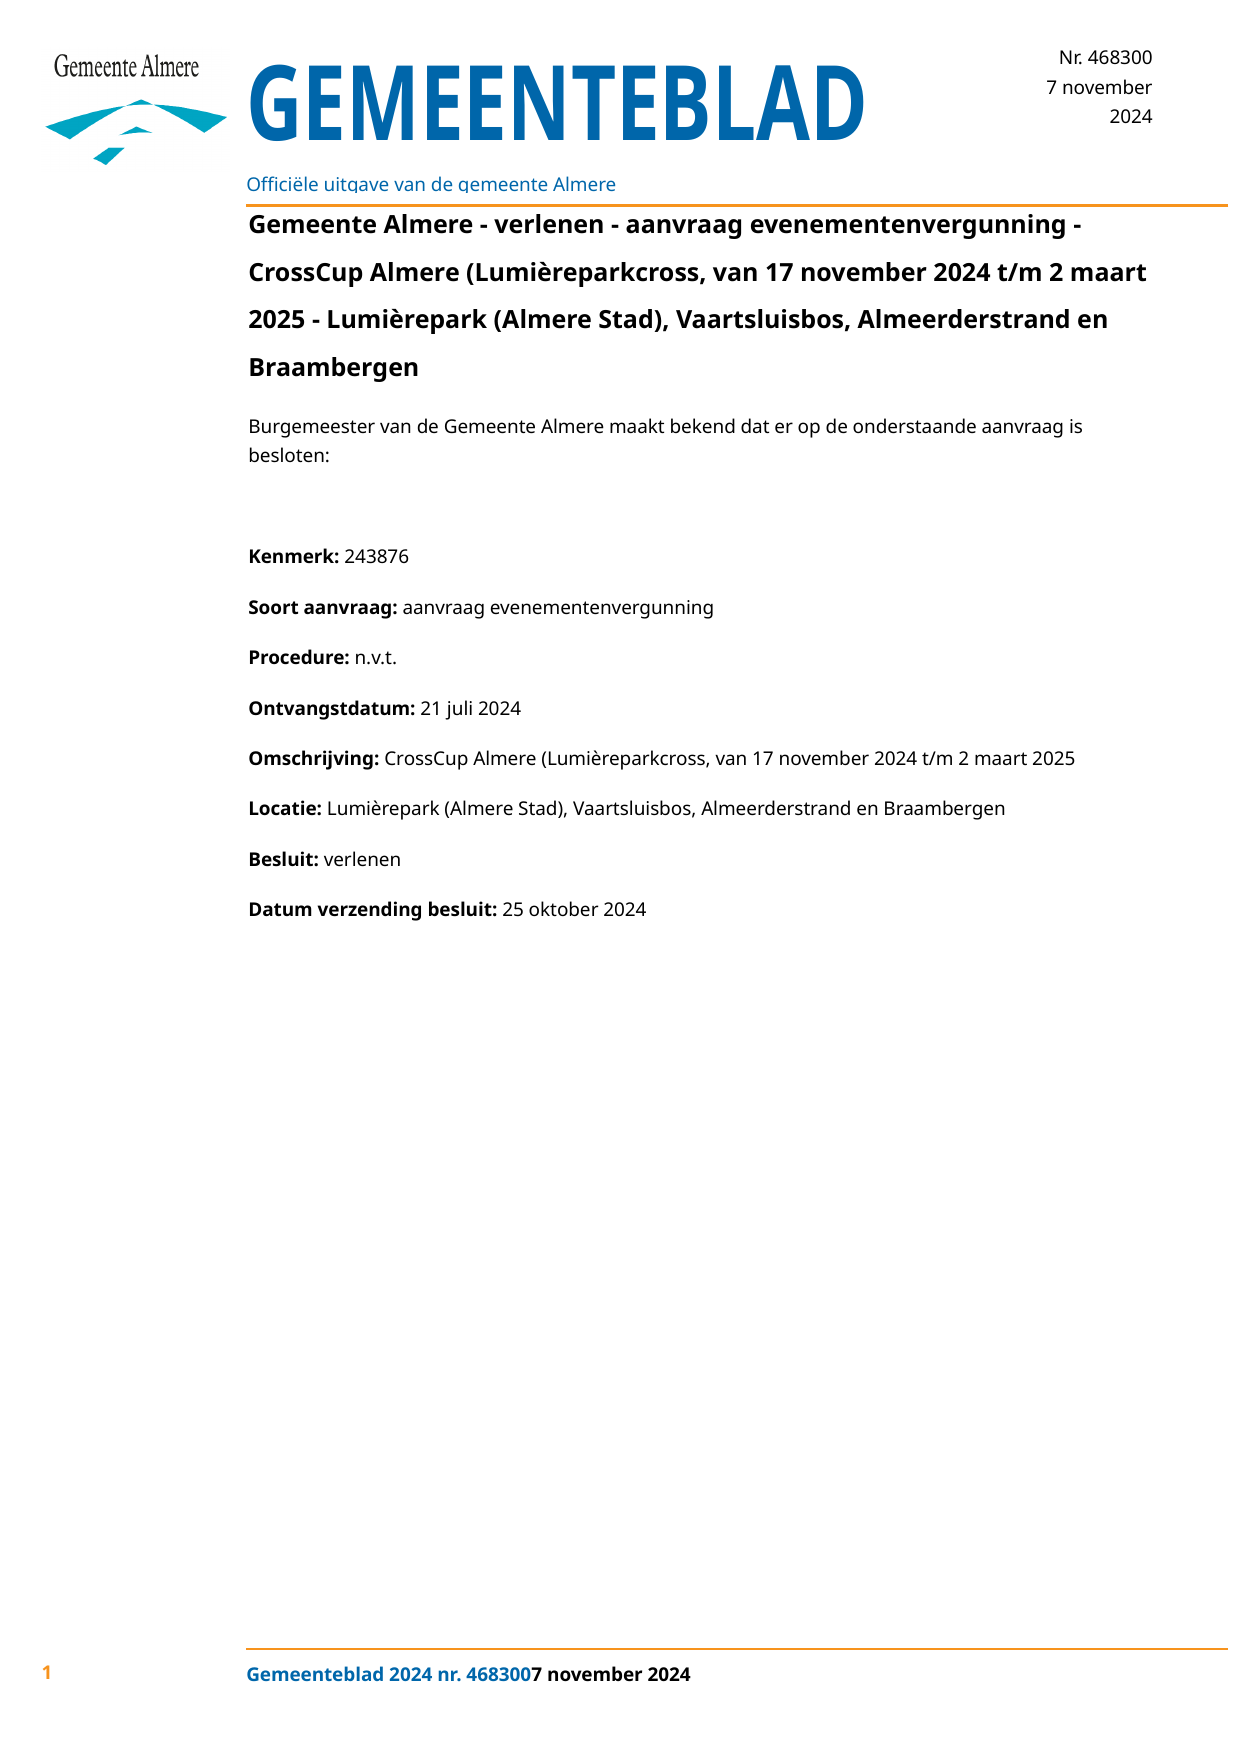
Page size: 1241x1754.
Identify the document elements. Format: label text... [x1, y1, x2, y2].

text Locatie: Lumièrepark (Almere Stad), Vaartsluisbos, Almeerderstrand en Braambergen [248, 796, 1152, 821]
text Burgemeester van de Gemeente Almere maakt bekend dat er op de onderstaande aanvraag is besloten: [248, 413, 1152, 468]
picture [41, 47, 231, 172]
text Datum verzending besluit: 25 oktober 2024 [248, 896, 1152, 922]
text Besluit: verlenen [248, 846, 1152, 872]
text Gemeente Almere - verlenen - aanvraag evenementenvergunning - CrossCup Almere (Lumièreparkcross, van 17 november 2024 t/m 2 maart 2025 - Lumièrepark (Almere Stad), Vaartsluisbos, Almeerderstrand en Braambergen [248, 207, 1152, 384]
text Kenmerk: 243876 [248, 543, 1152, 569]
text Procedure: n.v.t. [248, 644, 1152, 670]
text Ontvangstdatum: 21 juli 2024 [248, 695, 1152, 721]
text Soort aanvraag: aanvraag evenementenvergunning [248, 594, 1152, 620]
text Omschrijving: CrossCup Almere (Lumièreparkcross, van 17 november 2024 t/m 2 maart 2025 [248, 745, 1152, 771]
